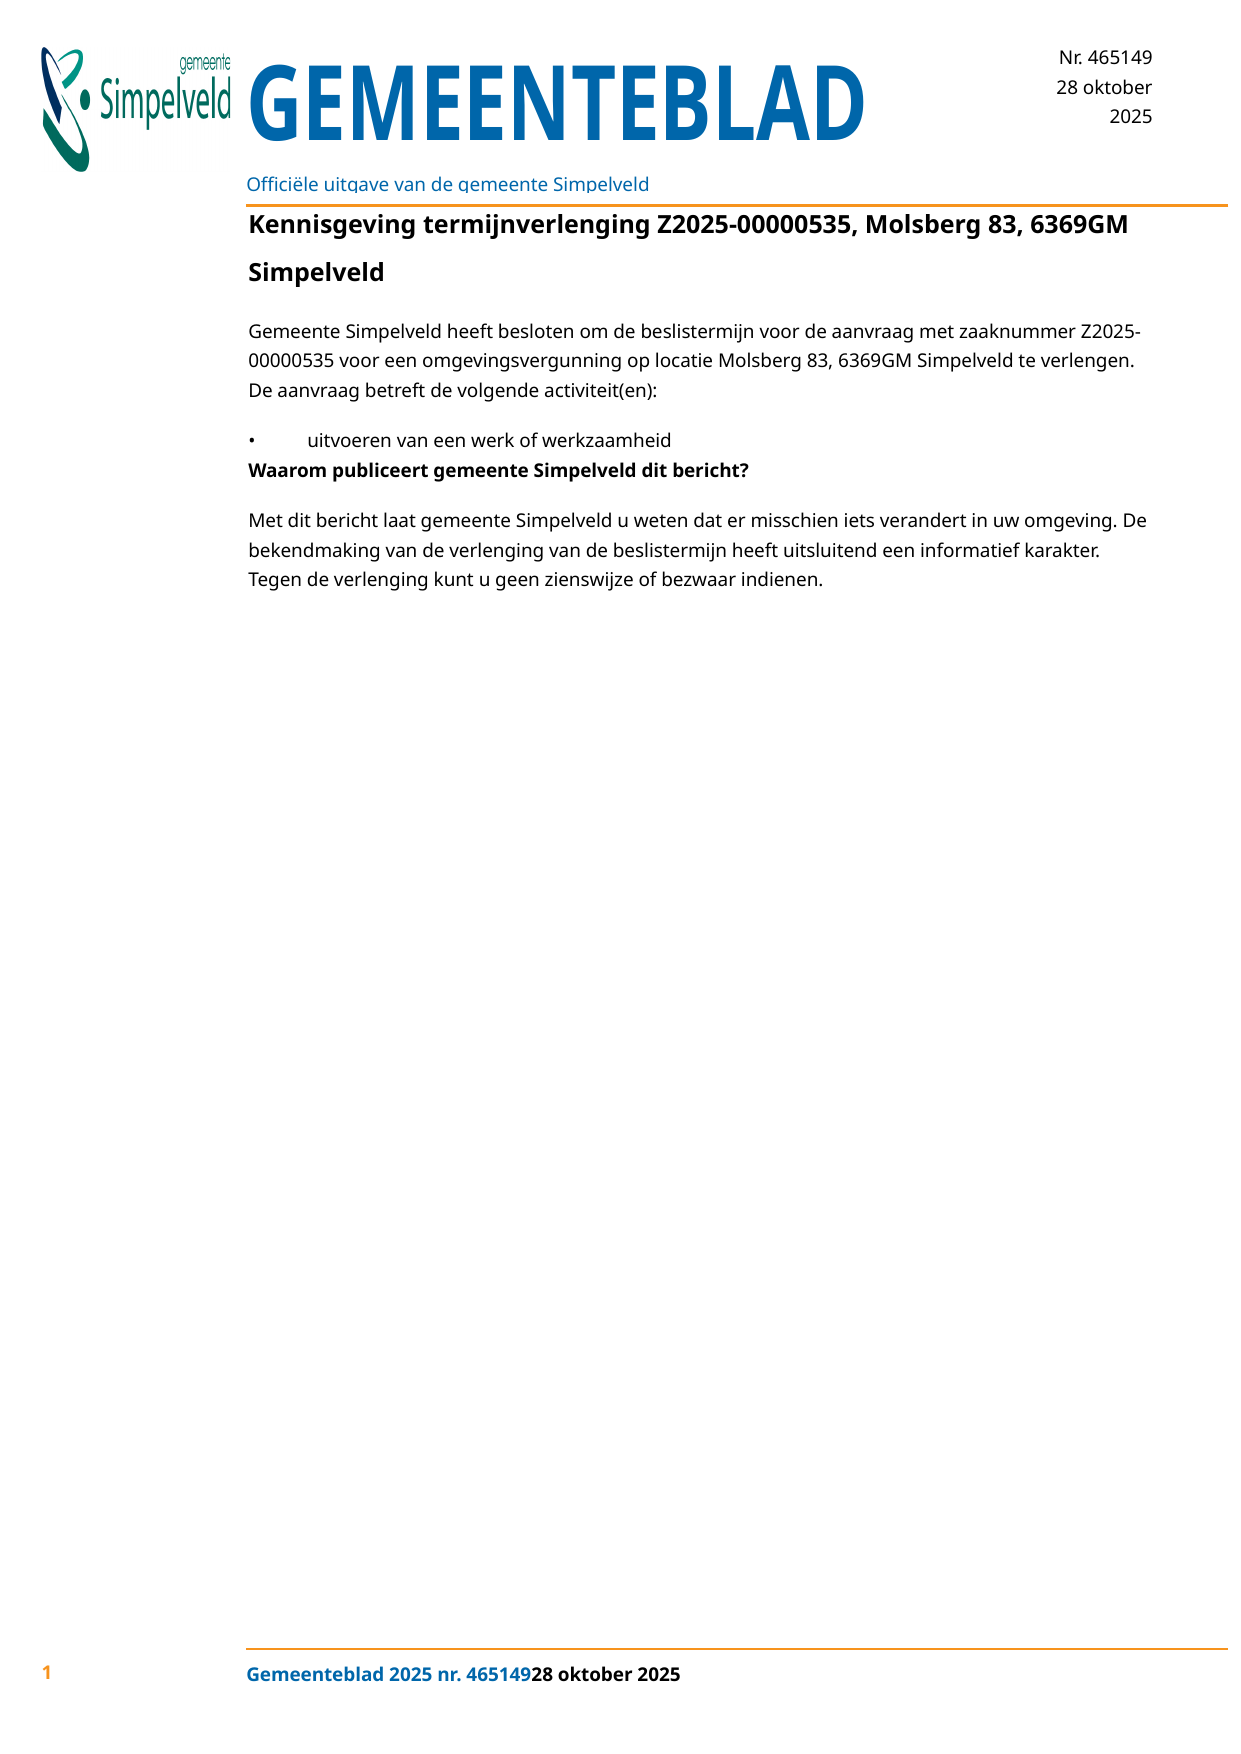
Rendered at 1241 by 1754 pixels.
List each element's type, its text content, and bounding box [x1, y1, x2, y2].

text Kennisgeving termijnverlenging Z2025-00000535, Molsberg 83, 6369GM Simpelveld [248, 207, 1152, 288]
text Gemeente Simpelveld heeft besloten om de beslistermijn voor de aanvraag met zaaknummer Z2025-00000535 voor een omgevingsvergunning op locatie Molsberg 83, 6369GM Simpelveld te verlengen. De aanvraag betreft de volgende activiteit(en): [248, 318, 1152, 403]
list uitvoeren van een werk of werkzaamheid [248, 427, 1152, 453]
text Met dit bericht laat gemeente Simpelveld u weten dat er misschien iets verandert in uw omgeving. De bekendmaking van de verlenging van de beslistermijn heeft uitsluitend een informatief karakter. Tegen de verlenging kunt u geen zienswijze of bezwaar indienen. [248, 507, 1152, 592]
picture [41, 47, 231, 172]
text Waarom publiceert gemeente Simpelveld dit bericht? [248, 457, 1152, 483]
